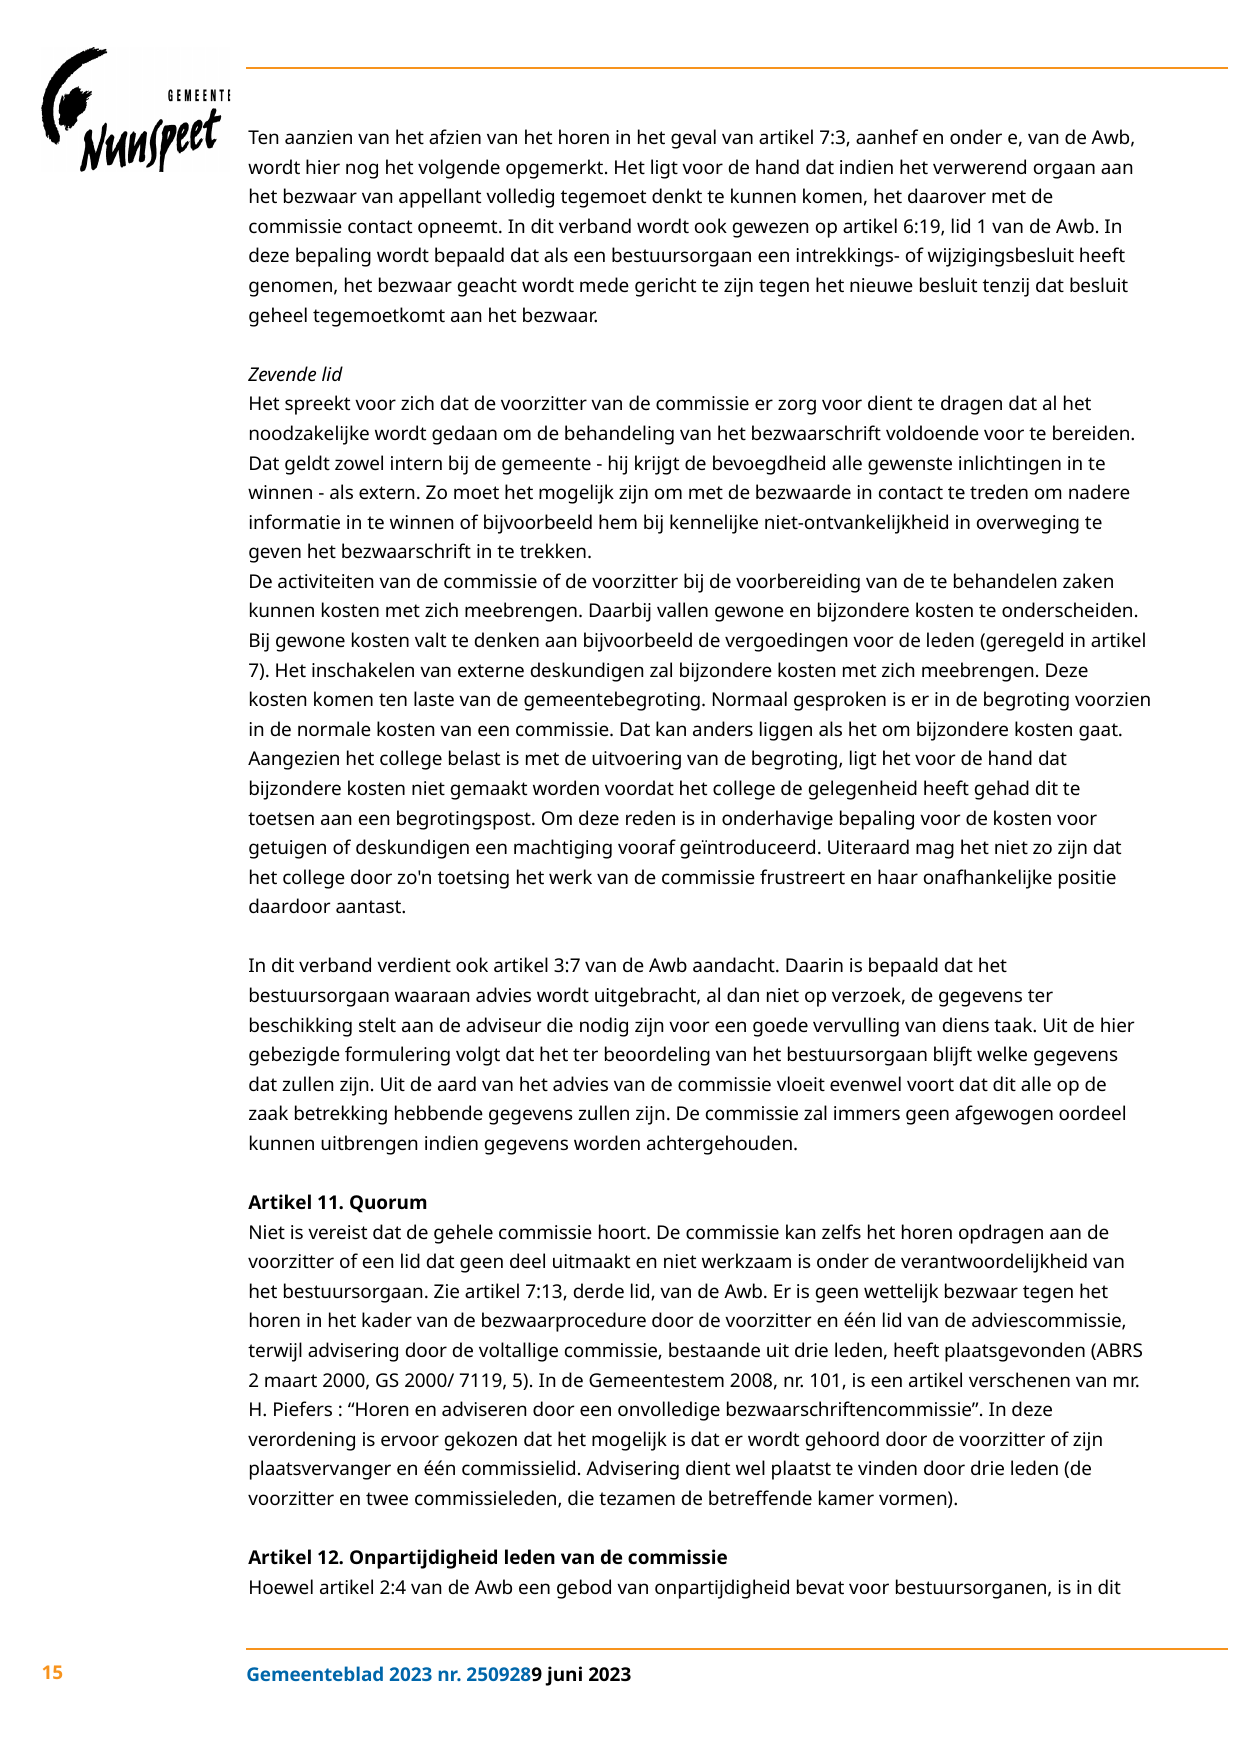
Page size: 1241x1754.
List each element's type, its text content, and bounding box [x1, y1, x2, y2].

text Aangezien het college belast is met de uitvoering van de begroting, ligt het voor de hand dat bijzondere kosten niet gemaakt worden voordat het college de gelegenheid heeft gehad dit te toetsen aan een begrotingspost. Om deze reden is in onderhavige bepaling voor de kosten voor getuigen of deskundigen een machtiging vooraf geïntroduceerd. Uiteraard mag het niet zo zijn dat het college door zo'n toetsing het werk van de commissie frustreert en haar onafhankelijke positie daardoor aantast. [248, 746, 1152, 919]
text Hoewel artikel 2:4 van de Awb een gebod van onpartijdigheid bevat voor bestuursorganen, is in dit [248, 1574, 1152, 1600]
text Niet is vereist dat de gehele commissie hoort. De commissie kan zelfs het horen opdragen aan de voorzitter of een lid dat geen deel uitmaakt en niet werkzaam is onder de verantwoordelijkheid van het bestuursorgaan. Zie artikel 7:13, derde lid, van de Awb. Er is geen wettelijk bezwaar tegen het horen in het kader van de bezwaarprocedure door de voorzitter en één lid van de adviescommissie, terwijl advisering door de voltallige commissie, bestaande uit drie leden, heeft plaatsgevonden (ABRS 2 maart 2000, GS 2000/ 7119, 5). In de Gemeentestem 2008, nr. 101, is een artikel verschenen van mr. H. Piefers : “Horen en adviseren door een onvolledige bezwaarschriftencommissie”. In deze verordening is ervoor gekozen dat het mogelijk is dat er wordt gehoord door de voorzitter of zijn plaatsvervanger en één commissielid. Advisering dient wel plaatst te vinden door drie leden (de voorzitter en twee commissieleden, die tezamen de betreffende kamer vormen). [248, 1219, 1152, 1511]
picture [41, 47, 231, 172]
text De activiteiten van de commissie of de voorzitter bij de voorbereiding van de te behandelen zaken kunnen kosten met zich meebrengen. Daarbij vallen gewone en bijzondere kosten te onderscheiden. Bij gewone kosten valt te denken aan bijvoorbeeld de vergoedingen voor de leden (geregeld in artikel 7). Het inschakelen van externe deskundigen zal bijzondere kosten met zich meebrengen. Deze kosten komen ten laste van de gemeentebegroting. Normaal gesproken is er in de begroting voorzien in de normale kosten van een commissie. Dat kan anders liggen als het om bijzondere kosten gaat. [248, 568, 1152, 742]
text Het spreekt voor zich dat de voorzitter van de commissie er zorg voor dient te dragen dat al het noodzakelijke wordt gedaan om de behandeling van het bezwaarschrift voldoende voor te bereiden. Dat geldt zowel intern bij de gemeente - hij krijgt de bevoegdheid alle gewenste inlichtingen in te winnen - als extern. Zo moet het mogelijk zijn om met de bezwaarde in contact te treden om nadere informatie in te winnen of bijvoorbeeld hem bij kennelijke niet-ontvankelijkheid in overweging te geven het bezwaarschrift in te trekken. [248, 391, 1152, 564]
text Zevende lid [248, 361, 1152, 387]
text In dit verband verdient ook artikel 3:7 van de Awb aandacht. Daarin is bepaald dat het bestuursorgaan waaraan advies wordt uitgebracht, al dan niet op verzoek, de gegevens ter beschikking stelt aan de adviseur die nodig zijn voor een goede vervulling van diens taak. Uit de hier gebezigde formulering volgt dat het ter beoordeling van het bestuursorgaan blijft welke gegevens dat zullen zijn. Uit de aard van het advies van de commissie vloeit evenwel voort dat dit alle op de zaak betrekking hebbende gegevens zullen zijn. De commissie zal immers geen afgewogen oordeel kunnen uitbrengen indien gegevens worden achtergehouden. [248, 953, 1152, 1156]
text Artikel 11. Quorum [248, 1189, 1152, 1215]
text Ten aanzien van het afzien van het horen in het geval van artikel 7:3, aanhef en onder e, van de Awb, wordt hier nog het volgende opgemerkt. Het ligt voor de hand dat indien het verwerend orgaan aan het bezwaar van appellant volledig tegemoet denkt te kunnen komen, het daarover met de commissie contact opneemt. In dit verband wordt ook gewezen op artikel 6:19, lid 1 van de Awb. In deze bepaling wordt bepaald dat als een bestuursorgaan een intrekkings- of wijzigingsbesluit heeft genomen, het bezwaar geacht wordt mede gericht te zijn tegen het nieuwe besluit tenzij dat besluit geheel tegemoetkomt aan het bezwaar. [248, 124, 1152, 328]
text Artikel 12. Onpartijdigheid leden van de commissie [248, 1544, 1152, 1570]
